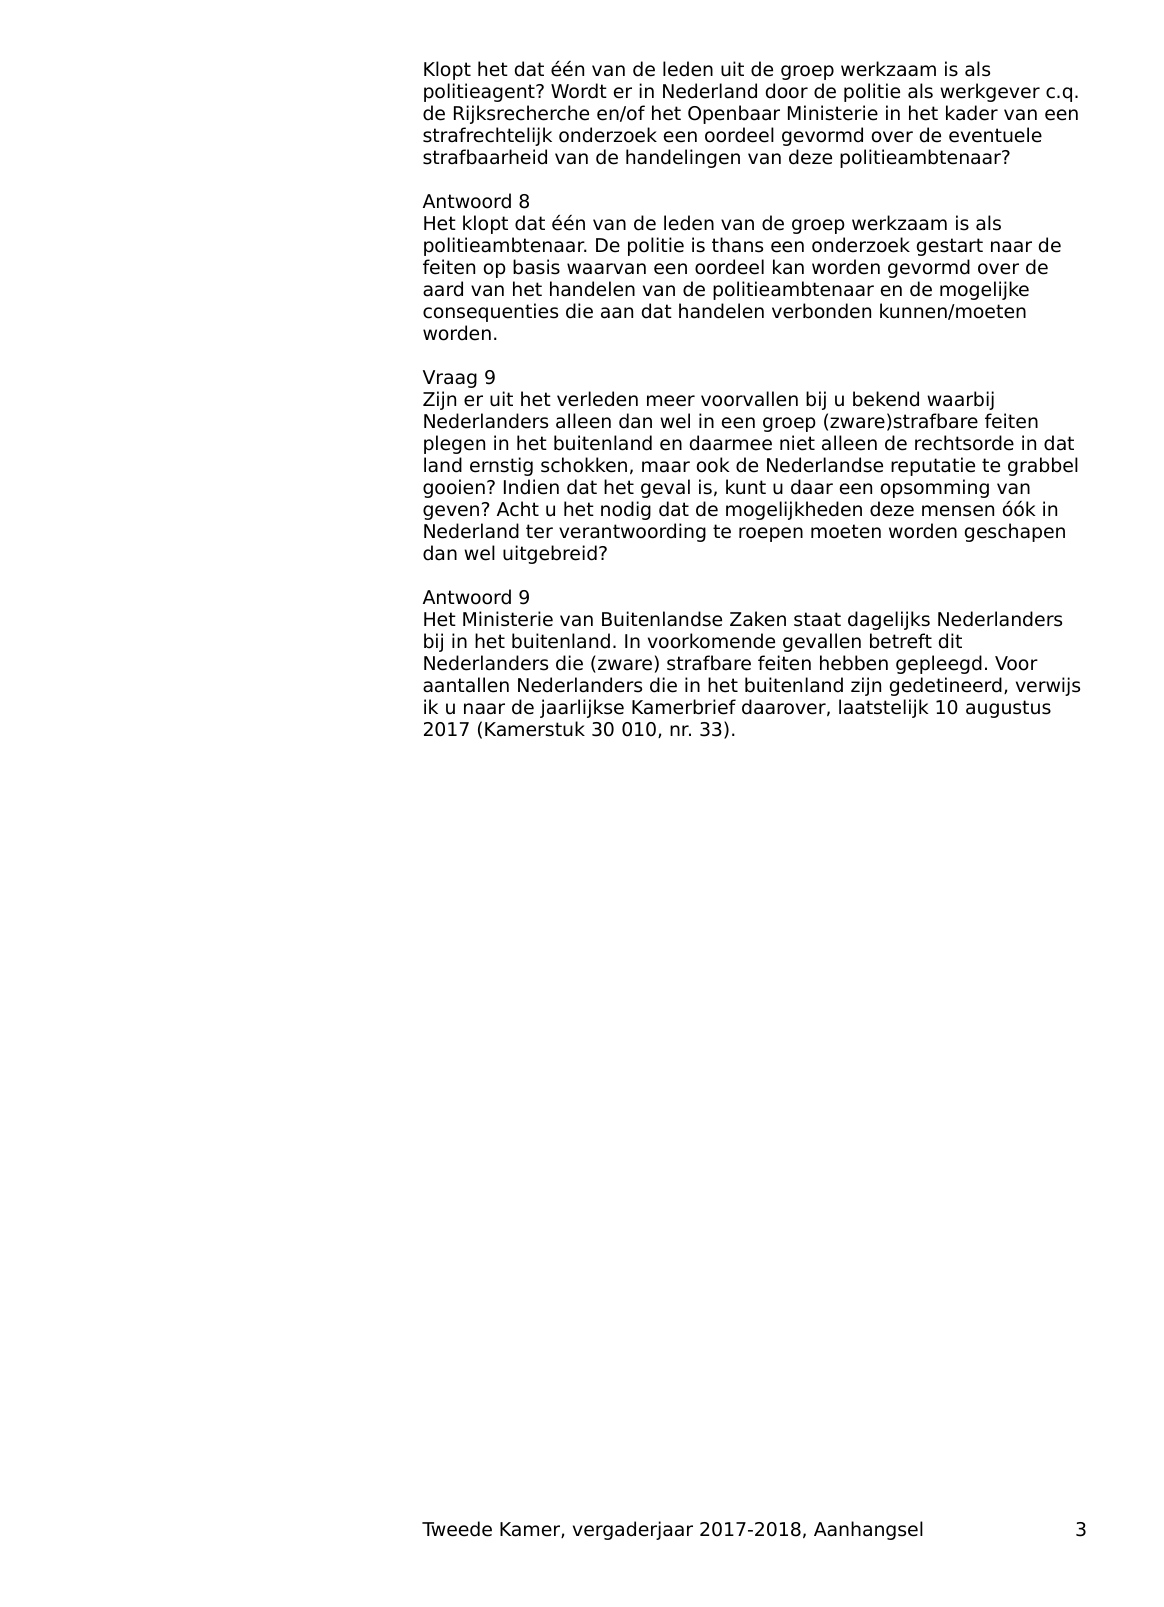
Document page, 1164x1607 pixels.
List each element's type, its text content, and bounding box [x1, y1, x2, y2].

text Zijn er uit het verleden meer voorvallen bij u bekend waarbij Nederlanders alleen dan wel in een groep (zware)strafbare feiten plegen in het buitenland en daarmee niet alleen de rechtsorde in dat land ernstig schokken, maar ook de Nederlandse reputatie te grabbel gooien? Indien dat het geval is, kunt u daar een opsomming van geven? Acht u het nodig dat de mogelijkheden deze mensen óók in Nederland ter verantwoording te roepen moeten worden geschapen dan wel uitgebreid? [422, 389, 1087, 565]
text Het Ministerie van Buitenlandse Zaken staat dagelijks Nederlanders bij in het buitenland. In voorkomende gevallen betreft dit Nederlanders die (zware) strafbare feiten hebben gepleegd. Voor aantallen Nederlanders die in het buitenland zijn gedetineerd, verwijs ik u naar de jaarlijkse Kamerbrief daarover, laatstelijk 10 augustus 2017 (Kamerstuk 30 010, nr. 33). [422, 609, 1087, 741]
text Antwoord 9 [422, 587, 1087, 609]
text Antwoord 8 [422, 191, 1087, 213]
text Klopt het dat één van de leden uit de groep werkzaam is als politieagent? Wordt er in Nederland door de politie als werkgever c.q. de Rijksrecherche en/of het Openbaar Ministerie in het kader van een strafrechtelijk onderzoek een oordeel gevormd over de eventuele strafbaarheid van de handelingen van deze politieambtenaar? [422, 59, 1087, 169]
text Vraag 9 [422, 367, 1087, 389]
text Het klopt dat één van de leden van de groep werkzaam is als politieambtenaar. De politie is thans een onderzoek gestart naar de feiten op basis waarvan een oordeel kan worden gevormd over de aard van het handelen van de politieambtenaar en de mogelijke consequenties die aan dat handelen verbonden kunnen/moeten worden. [422, 213, 1087, 345]
